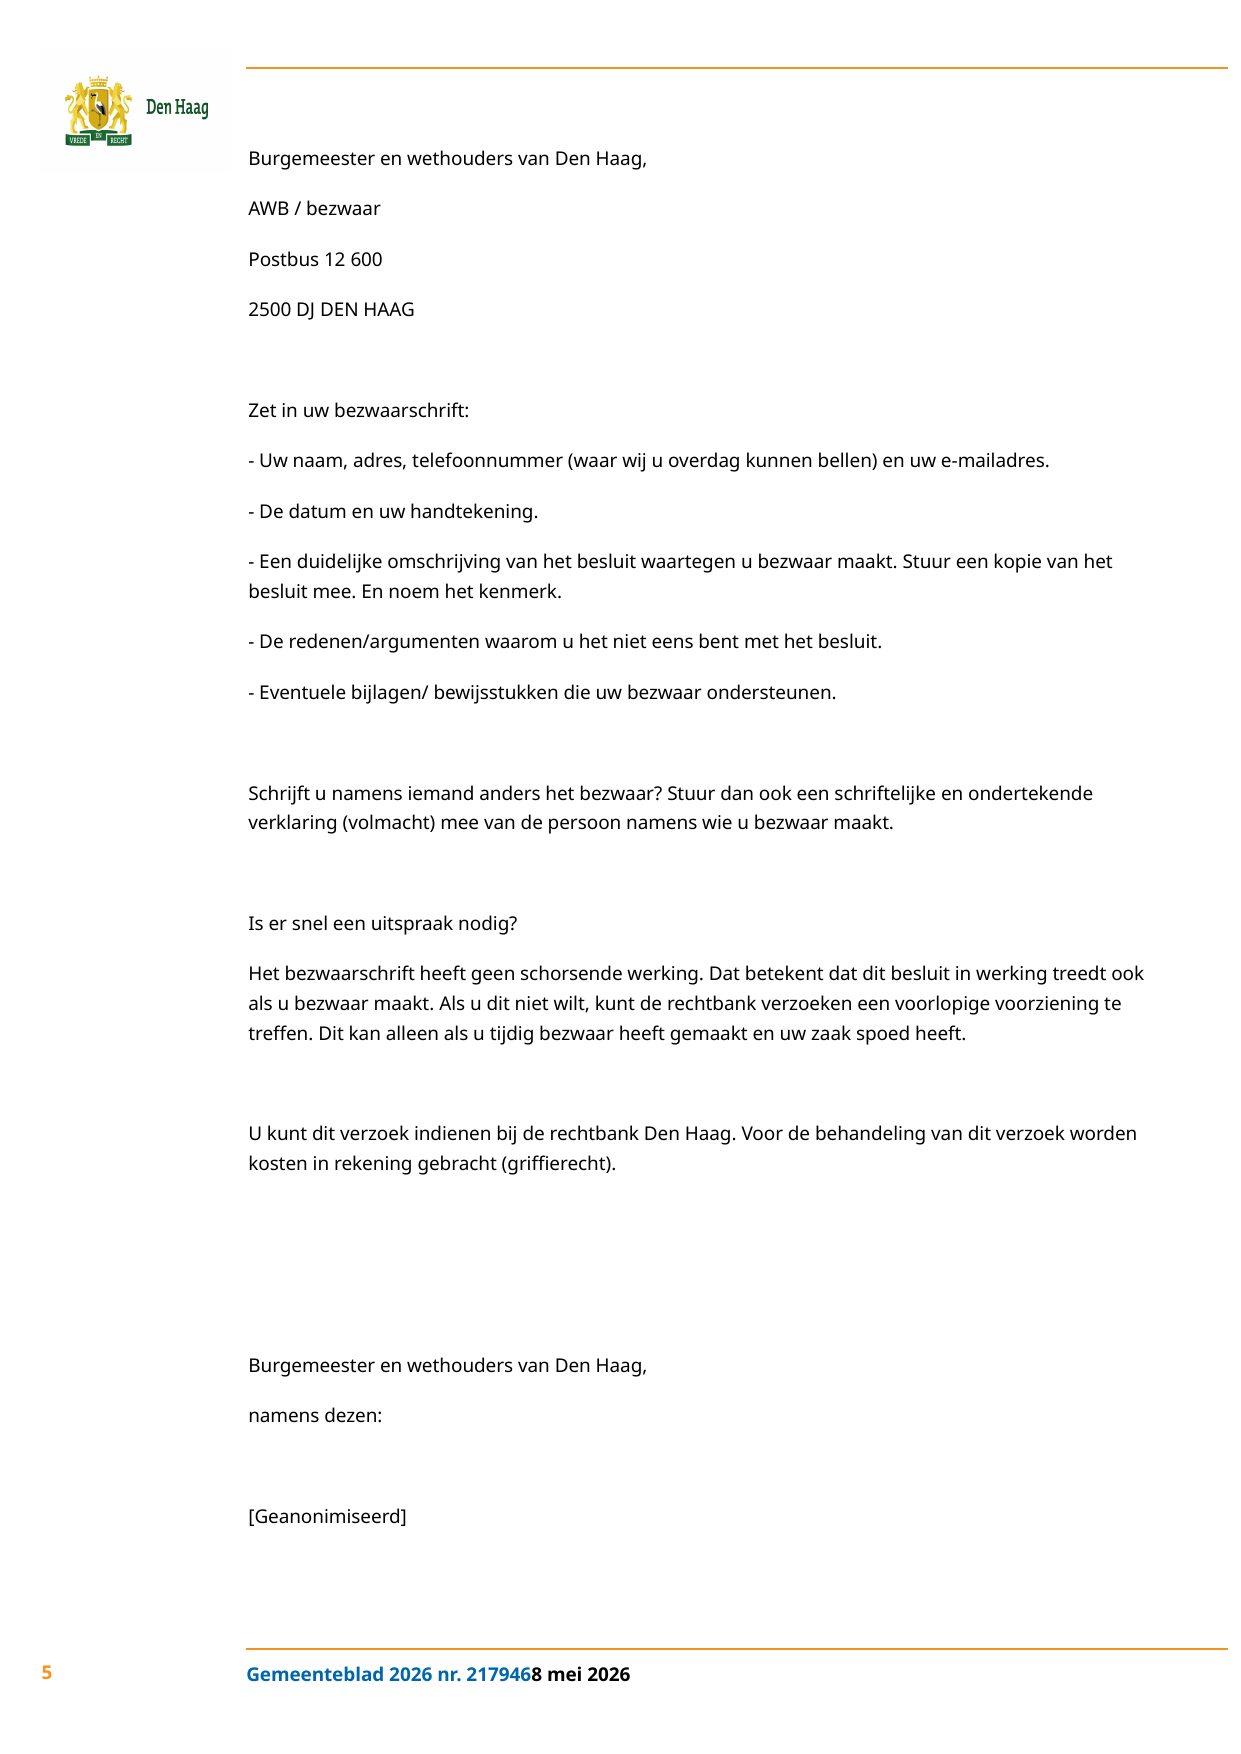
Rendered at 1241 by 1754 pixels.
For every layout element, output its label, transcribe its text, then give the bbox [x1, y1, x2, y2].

text AWB / bezwaar [248, 196, 1152, 221]
text - Uw naam, adres, telefoonnummer (waar wij u overdag kunnen bellen) en uw e-mailadres. [248, 448, 1152, 473]
text - Een duidelijke omschrijving van het besluit waartegen u bezwaar maakt. Stuur een kopie van het besluit mee. En noem het kenmerk. [248, 548, 1152, 604]
text - Eventuele bijlagen/ bewijsstukken die uw bezwaar ondersteunen. [248, 679, 1152, 705]
text U kunt dit verzoek indienen bij de rechtbank Den Haag. Voor de behandeling van dit verzoek worden kosten in rekening gebracht (griffierecht). [248, 1121, 1152, 1176]
text - De datum en uw handtekening. [248, 498, 1152, 524]
text Burgemeester en wethouders van Den Haag, [248, 1352, 1152, 1378]
text [Geanonimiseerd] [248, 1503, 1152, 1529]
text Zet in uw bezwaarschrift: [248, 397, 1152, 423]
text Burgemeester en wethouders van Den Haag, [248, 145, 1152, 171]
text namens dezen: [248, 1402, 1152, 1428]
text Postbus 12 600 [248, 246, 1152, 272]
text 2500 DJ DEN HAAG [248, 296, 1152, 322]
text Het bezwaarschrift heeft geen schorsende werking. Dat betekent dat dit besluit in werking treedt ook als u bezwaar maakt. Als u dit niet wilt, kunt de rechtbank verzoeken een voorlopige voorziening te treffen. Dit kan alleen als u tijdig bezwaar heeft gemaakt en uw zaak spoed heeft. [248, 961, 1152, 1046]
picture [41, 47, 231, 172]
text - De redenen/argumenten waarom u het niet eens bent met het besluit. [248, 628, 1152, 654]
text Schrijft u namens iemand anders het bezwaar? Stuur dan ook een schriftelijke en ondertekende verklaring (volmacht) mee van de persoon namens wie u bezwaar maakt. [248, 780, 1152, 835]
text Is er snel een uitspraak nodig? [248, 910, 1152, 936]
